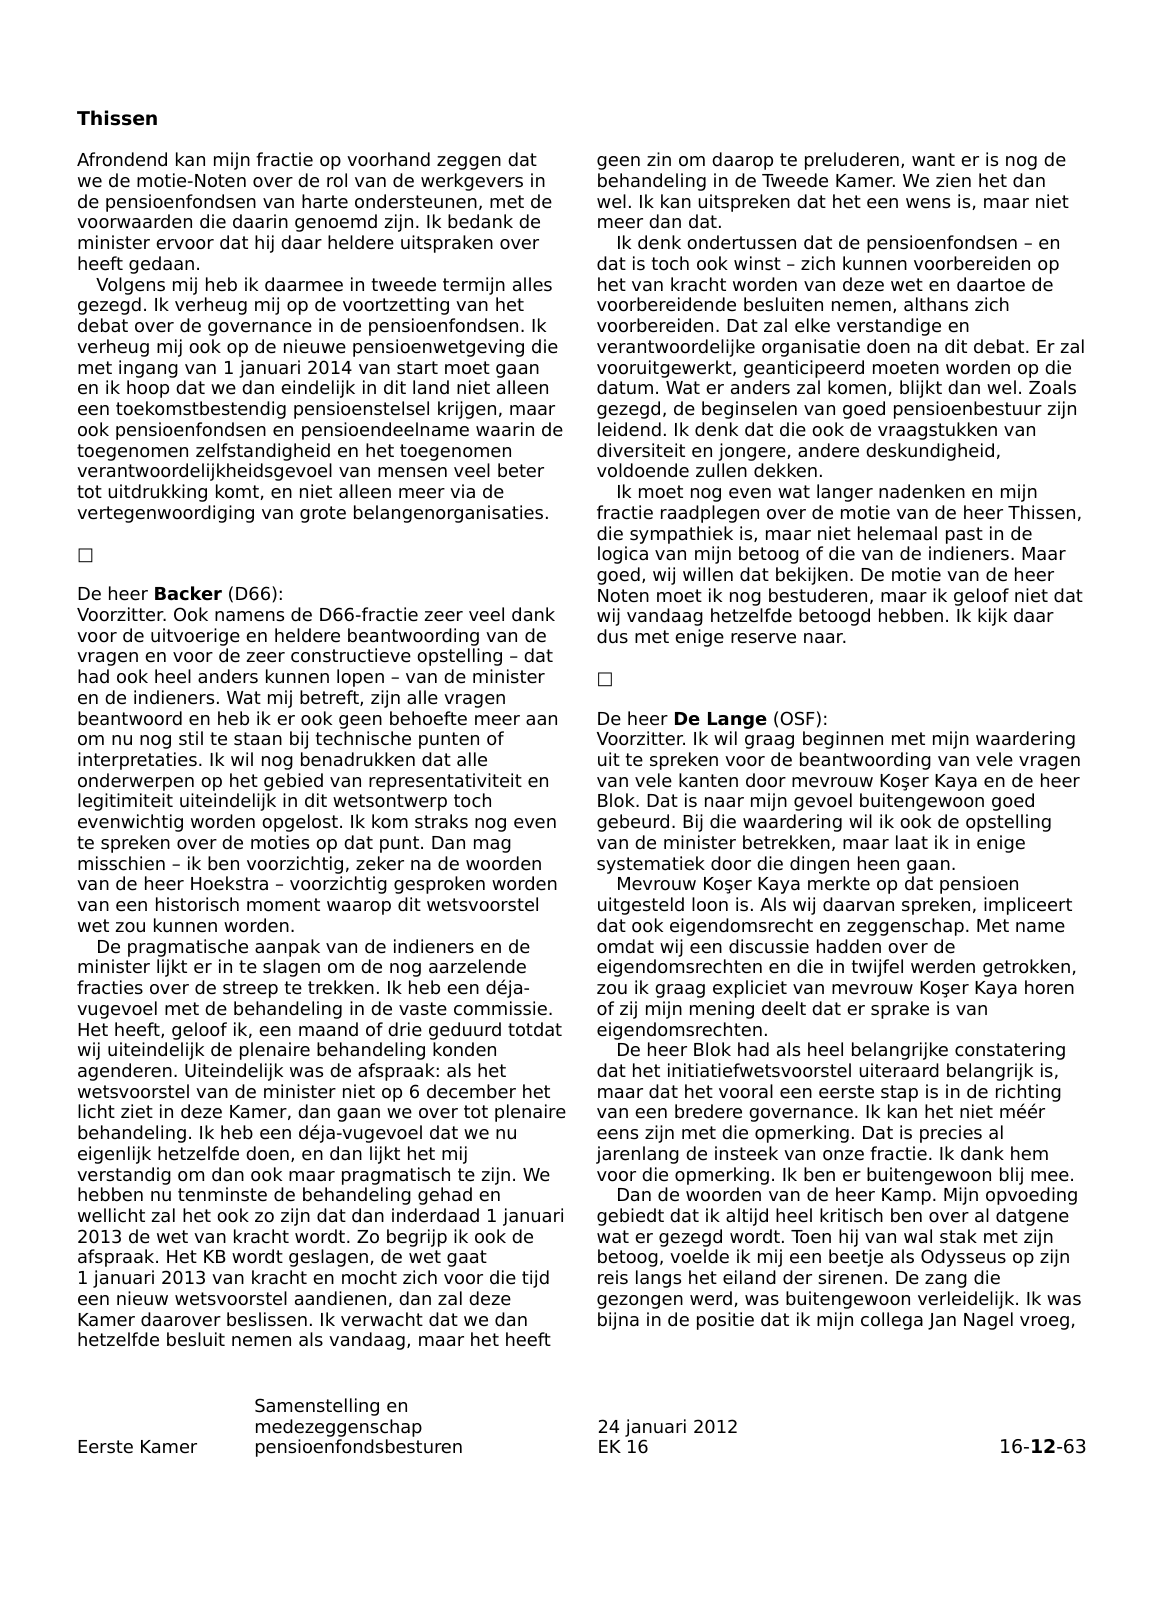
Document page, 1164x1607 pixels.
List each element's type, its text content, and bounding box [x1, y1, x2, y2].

text Ik moet nog even wat langer nadenken en mijn fractie raadplegen over de motie van de heer Thissen, die sympathiek is, maar niet helemaal past in de logica van mijn betoog of die van de indieners. Maar goed, wij willen dat bekijken. De motie van de heer Noten moet ik nog bestuderen, maar ik geloof niet dat wij vandaag hetzelfde betoogd hebben. Ik kijk daar dus met enige reserve naar. [596, 482, 1087, 648]
text Ik denk ondertussen dat de pensioenfondsen – en dat is toch ook winst – zich kunnen voorbereiden op het van kracht worden van deze wet en daartoe de voorbereidende besluiten nemen, althans zich voorbereiden. Dat zal elke verstandige en verantwoordelijke organisatie doen na dit debat. Er zal vooruitgewerkt, geanticipeerd moeten worden op die datum. Wat er anders zal komen, blijkt dan wel. Zoals gezegd, de beginselen van goed pensioenbestuur zijn leidend. Ik denk dat die ook de vraagstukken van diversiteit en jongere, andere deskundigheid, voldoende zullen dekken. [596, 233, 1087, 482]
text Voorzitter. Ook namens de D66-fractie zeer veel dank voor de uitvoerige en heldere beantwoording van de vragen en voor de zeer constructieve opstelling – dat had ook heel anders kunnen lopen – van de minister en de indieners. Wat mij betreft, zijn alle vragen beantwoord en heb ik er ook geen behoefte meer aan om nu nog stil te staan bij technische punten of interpretaties. Ik wil nog benadrukken dat alle onderwerpen op het gebied van representativiteit en legitimiteit uiteindelijk in dit wetsontwerp toch evenwichtig worden opgelost. Ik kom straks nog even te spreken over de moties op dat punt. Dan mag misschien – ik ben voorzichtig, zeker na de woorden van de heer Hoekstra – voorzichtig gesproken worden van een historisch moment waarop dit wetsvoorstel wet zou kunnen worden. [77, 605, 567, 936]
text De heer Blok had als heel belangrijke constatering dat het initiatiefwetsvoorstel uiteraard belangrijk is, maar dat het vooral een eerste stap is in de richting van een bredere governance. Ik kan het niet méér eens zijn met die opmerking. Dat is precies al jarenlang de insteek van onze fractie. Ik dank hem voor die opmerking. Ik ben er buitengewoon blij mee. [596, 1040, 1087, 1185]
text De heer Backer (D66): [77, 584, 567, 605]
text De heer De Lange (OSF): [596, 708, 1087, 729]
text De pragmatische aanpak van de indieners en de minister lijkt er in te slagen om de nog aarzelende fracties over de streep te trekken. Ik heb een déja-vugevoel met de behandeling in de vaste commissie. Het heeft, geloof ik, een maand of drie geduurd totdat wij uiteindelijk de plenaire behandeling konden agenderen. Uiteindelijk was de afspraak: als het wetsvoorstel van de minister niet op 6 december het licht ziet in deze Kamer, dan gaan we over tot plenaire behandeling. Ik heb een déja-vugevoel dat we nu eigenlijk hetzelfde doen, en dan lijkt het mij verstandig om dan ook maar pragmatisch te zijn. We hebben nu tenminste de behandeling gehad en wellicht zal het ook zo zijn dat dan inderdaad 1 januari 2013 de wet van kracht wordt. Zo begrijp ik ook de afspraak. Het KB wordt geslagen, de wet gaat 1 januari 2013 van kracht en mocht zich voor die tijd een nieuw wetsvoorstel aandienen, dan zal deze Kamer daarover beslissen. Ik verwacht dat we dan hetzelfde besluit nemen als vandaag, maar het heeft [77, 936, 567, 1351]
text □ [596, 668, 1087, 688]
text Mevrouw Koşer Kaya merkte op dat pensioen uitgesteld loon is. Als wij daarvan spreken, impliceert dat ook eigendomsrecht en zeggenschap. Met name omdat wij een discussie hadden over de eigendomsrechten en die in twijfel werden getrokken, zou ik graag expliciet van mevrouw Koşer Kaya horen of zij mijn mening deelt dat er sprake is van eigendomsrechten. [596, 874, 1087, 1040]
text Afrondend kan mijn fractie op voorhand zeggen dat we de motie-Noten over de rol van de werkgevers in de pensioenfondsen van harte ondersteunen, met de voorwaarden die daarin genoemd zijn. Ik bedank de minister ervoor dat hij daar heldere uitspraken over heeft gedaan. [77, 150, 567, 274]
text geen zin om daarop te preluderen, want er is nog de behandeling in de Tweede Kamer. We zien het dan wel. Ik kan uitspreken dat het een wens is, maar niet meer dan dat. [596, 150, 1087, 233]
text Dan de woorden van de heer Kamp. Mijn opvoeding gebiedt dat ik altijd heel kritisch ben over al datgene wat er gezegd wordt. Toen hij van wal stak met zijn betoog, voelde ik mij een beetje als Odysseus op zijn reis langs het eiland der sirenen. De zang die gezongen werd, was buitengewoon verleidelijk. Ik was bijna in de positie dat ik mijn collega Jan Nagel vroeg, [596, 1185, 1087, 1330]
text Voorzitter. Ik wil graag beginnen met mijn waardering uit te spreken voor de beantwoording van vele vragen van vele kanten door mevrouw Koşer Kaya en de heer Blok. Dat is naar mijn gevoel buitengewoon goed gebeurd. Bij die waardering wil ik ook de opstelling van de minister betrekken, maar laat ik in enige systematiek door die dingen heen gaan. [596, 729, 1087, 874]
text □ [77, 543, 567, 564]
text Volgens mij heb ik daarmee in tweede termijn alles gezegd. Ik verheug mij op de voortzetting van het debat over de governance in de pensioenfondsen. Ik verheug mij ook op de nieuwe pensioenwetgeving die met ingang van 1 januari 2014 van start moet gaan en ik hoop dat we dan eindelijk in dit land niet alleen een toekomstbestendig pensioenstelsel krijgen, maar ook pensioenfondsen en pensioendeelname waarin de toegenomen zelfstandigheid en het toegenomen verantwoordelijkheidsgevoel van mensen veel beter tot uitdrukking komt, en niet alleen meer via de vertegenwoordiging van grote belangenorganisaties. [77, 274, 567, 523]
